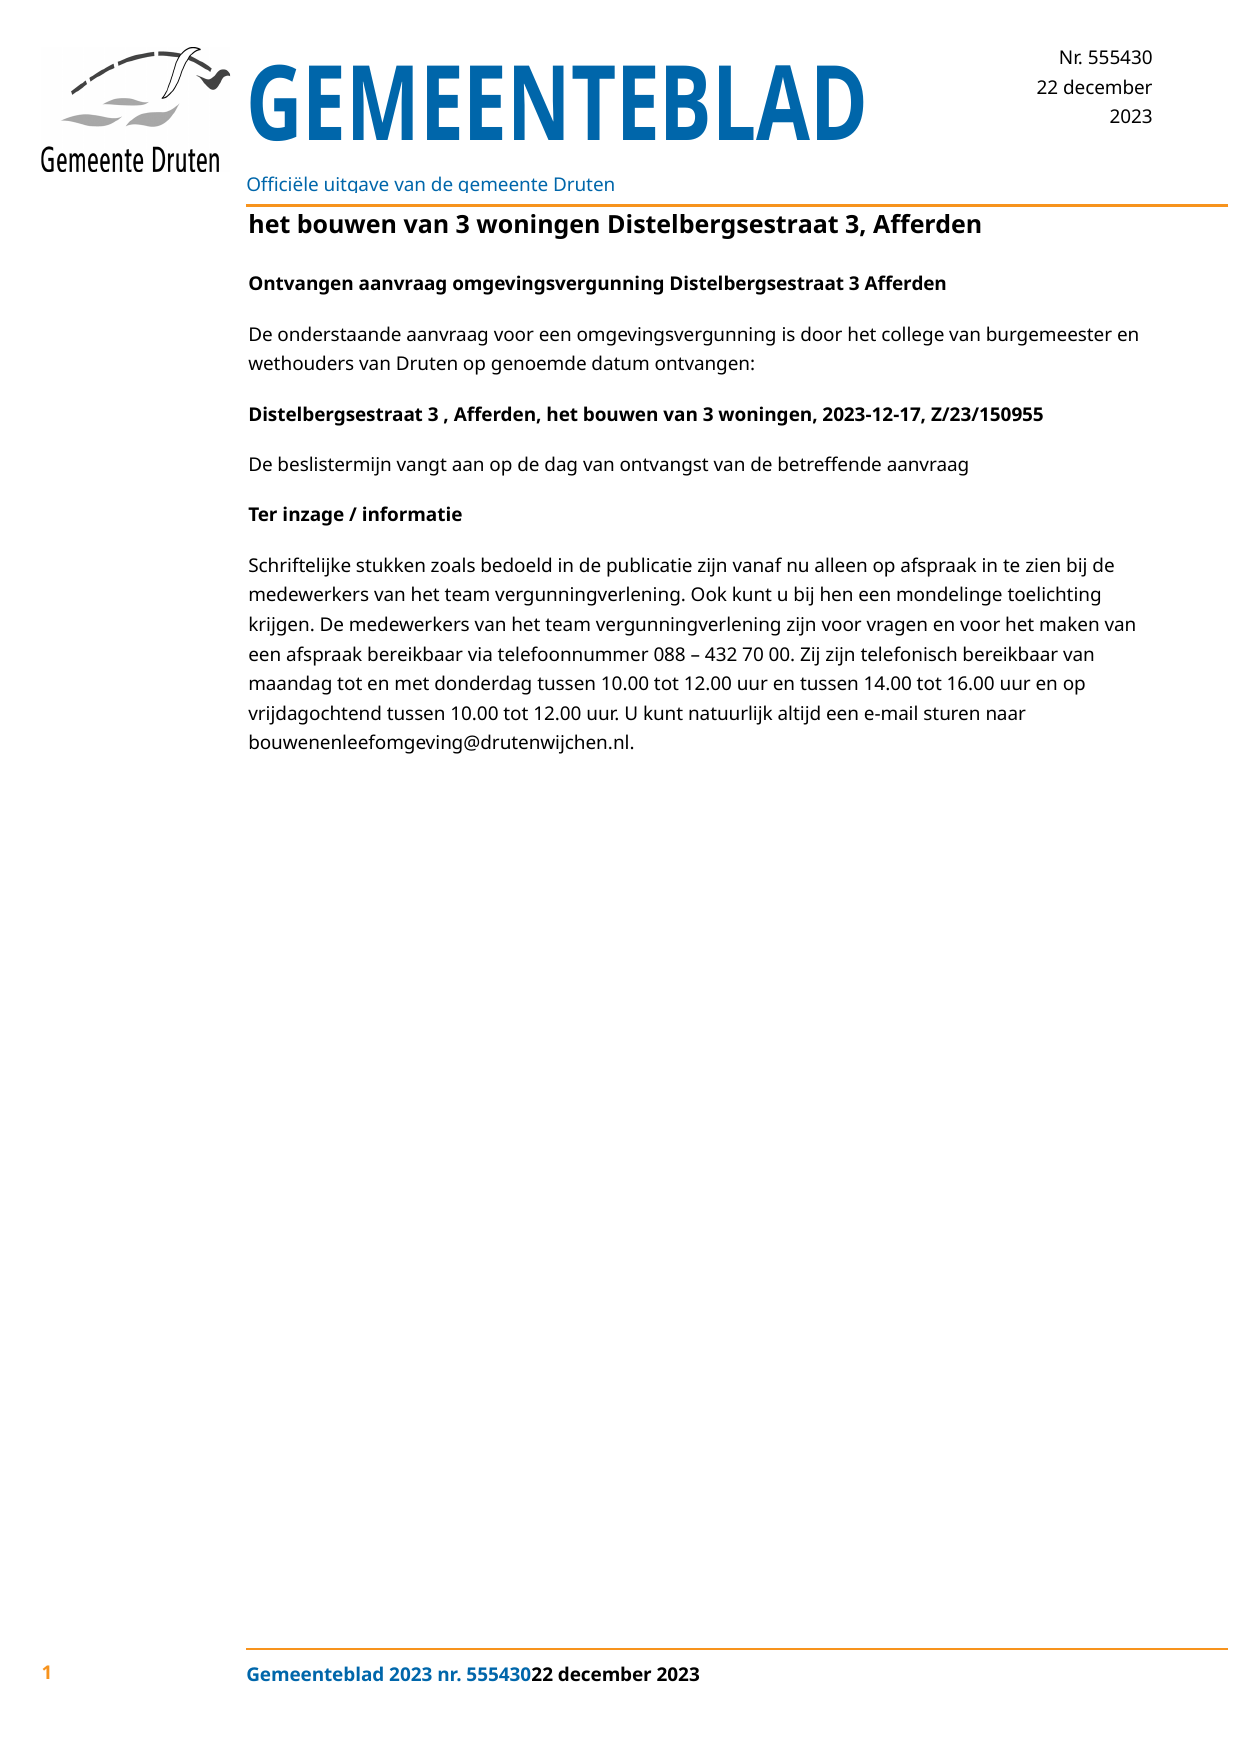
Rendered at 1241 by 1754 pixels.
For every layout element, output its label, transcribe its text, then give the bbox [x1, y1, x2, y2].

text Schriftelijke stukken zoals bedoeld in de publicatie zijn vanaf nu alleen op afspraak in te zien bij de medewerkers van het team vergunningverlening. Ook kunt u bij hen een mondelinge toelichting krijgen. De medewerkers van het team vergunningverlening zijn voor vragen en voor het maken van een afspraak bereikbaar via telefoonnummer 088 – 432 70 00. Zij zijn telefonisch bereikbaar van maandag tot en met donderdag tussen 10.00 tot 12.00 uur en tussen 14.00 tot 16.00 uur en op vrijdagochtend tussen 10.00 tot 12.00 uur. U kunt natuurlijk altijd een e-mail sturen naar bouwenenleefomgeving@drutenwijchen.nl. [248, 552, 1152, 755]
text Distelbergsestraat 3 , Afferden, het bouwen van 3 woningen, 2023-12-17, Z/23/150955 [248, 401, 1152, 426]
text het bouwen van 3 woningen Distelbergsestraat 3, Afferden [248, 207, 1152, 241]
text De beslistermijn vangt aan op de dag van ontvangst van de betreffende aanvraag [248, 451, 1152, 477]
text Ter inzage / informatie [248, 502, 1152, 527]
picture [41, 47, 231, 172]
text Ontvangen aanvraag omgevingsvergunning Distelbergsestraat 3 Afferden [248, 270, 1152, 296]
text De onderstaande aanvraag voor een omgevingsvergunning is door het college van burgemeester en wethouders van Druten op genoemde datum ontvangen: [248, 321, 1152, 376]
